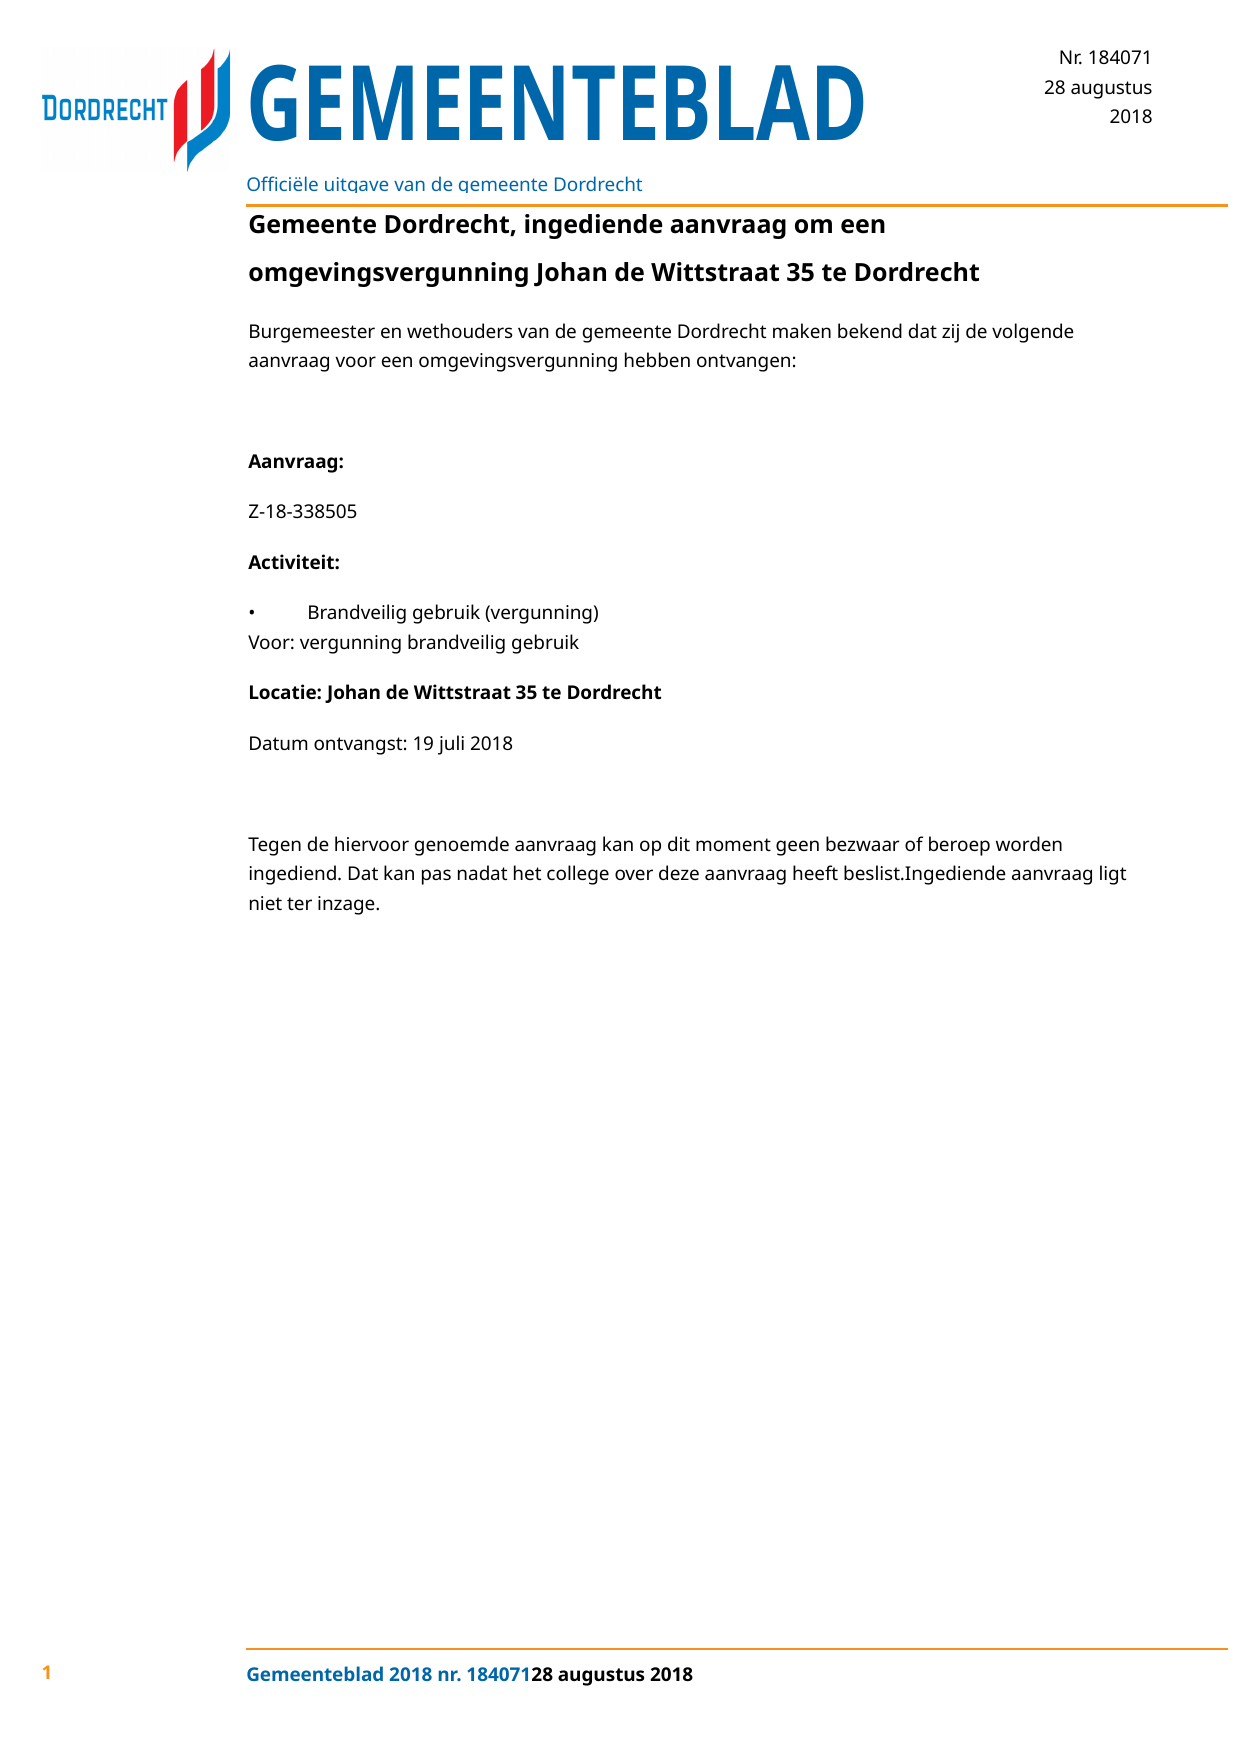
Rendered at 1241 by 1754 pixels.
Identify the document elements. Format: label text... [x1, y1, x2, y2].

text Burgemeester en wethouders van de gemeente Dordrecht maken bekend dat zij de volgende aanvraag voor een omgevingsvergunning hebben ontvangen: [248, 318, 1152, 373]
text Tegen de hiervoor genoemde aanvraag kan op dit moment geen bezwaar of beroep worden ingediend. Dat kan pas nadat het college over deze aanvraag heeft beslist.Ingediende aanvraag ligt niet ter inzage. [248, 831, 1152, 916]
text Gemeente Dordrecht, ingediende aanvraag om een omgevingsvergunning Johan de Wittstraat 35 te Dordrecht [248, 207, 1152, 288]
text Z-18-338505 [248, 499, 1152, 524]
text Voor: vergunning brandveilig gebruik [248, 629, 1152, 655]
text Locatie: Johan de Wittstraat 35 te Dordrecht [248, 679, 1152, 705]
text Datum ontvangst: 19 juli 2018 [248, 730, 1152, 756]
text Aanvraag: [248, 448, 1152, 474]
text Activiteit: [248, 549, 1152, 575]
picture [41, 47, 231, 172]
list Brandveilig gebruik (vergunning) [248, 599, 1152, 625]
